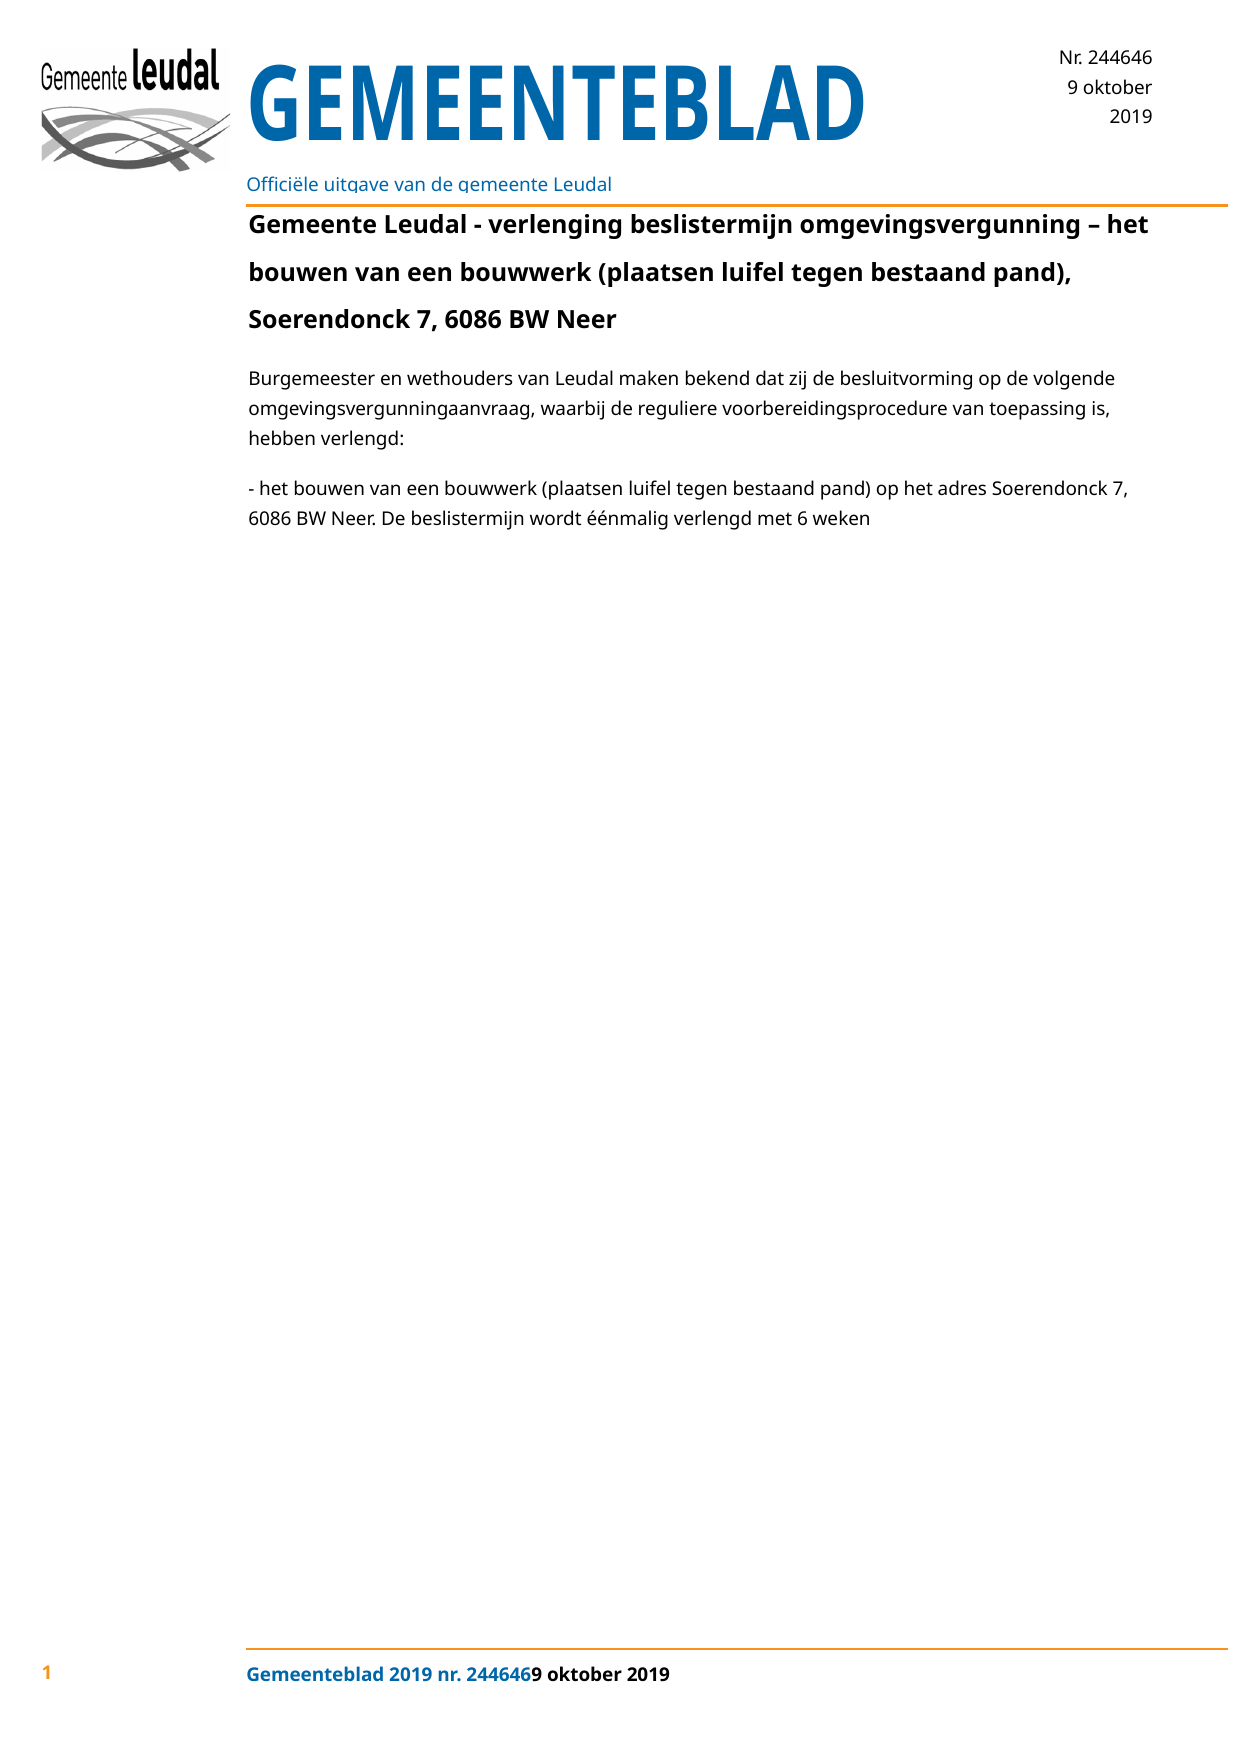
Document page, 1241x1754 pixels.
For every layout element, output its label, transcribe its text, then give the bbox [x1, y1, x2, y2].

text Gemeente Leudal - verlenging beslistermijn omgevingsvergunning – het bouwen van een bouwwerk (plaatsen luifel tegen bestaand pand), Soerendonck 7, 6086 BW Neer [248, 207, 1152, 336]
text Burgemeester en wethouders van Leudal maken bekend dat zij de besluitvorming op de volgende omgevingsvergunningaanvraag, waarbij de reguliere voorbereidingsprocedure van toepassing is, hebben verlengd: [248, 366, 1152, 450]
picture [41, 47, 231, 172]
text - het bouwen van een bouwwerk (plaatsen luifel tegen bestaand pand) op het adres Soerendonck 7, 6086 BW Neer. De beslistermijn wordt éénmalig verlengd met 6 weken [248, 475, 1152, 530]
